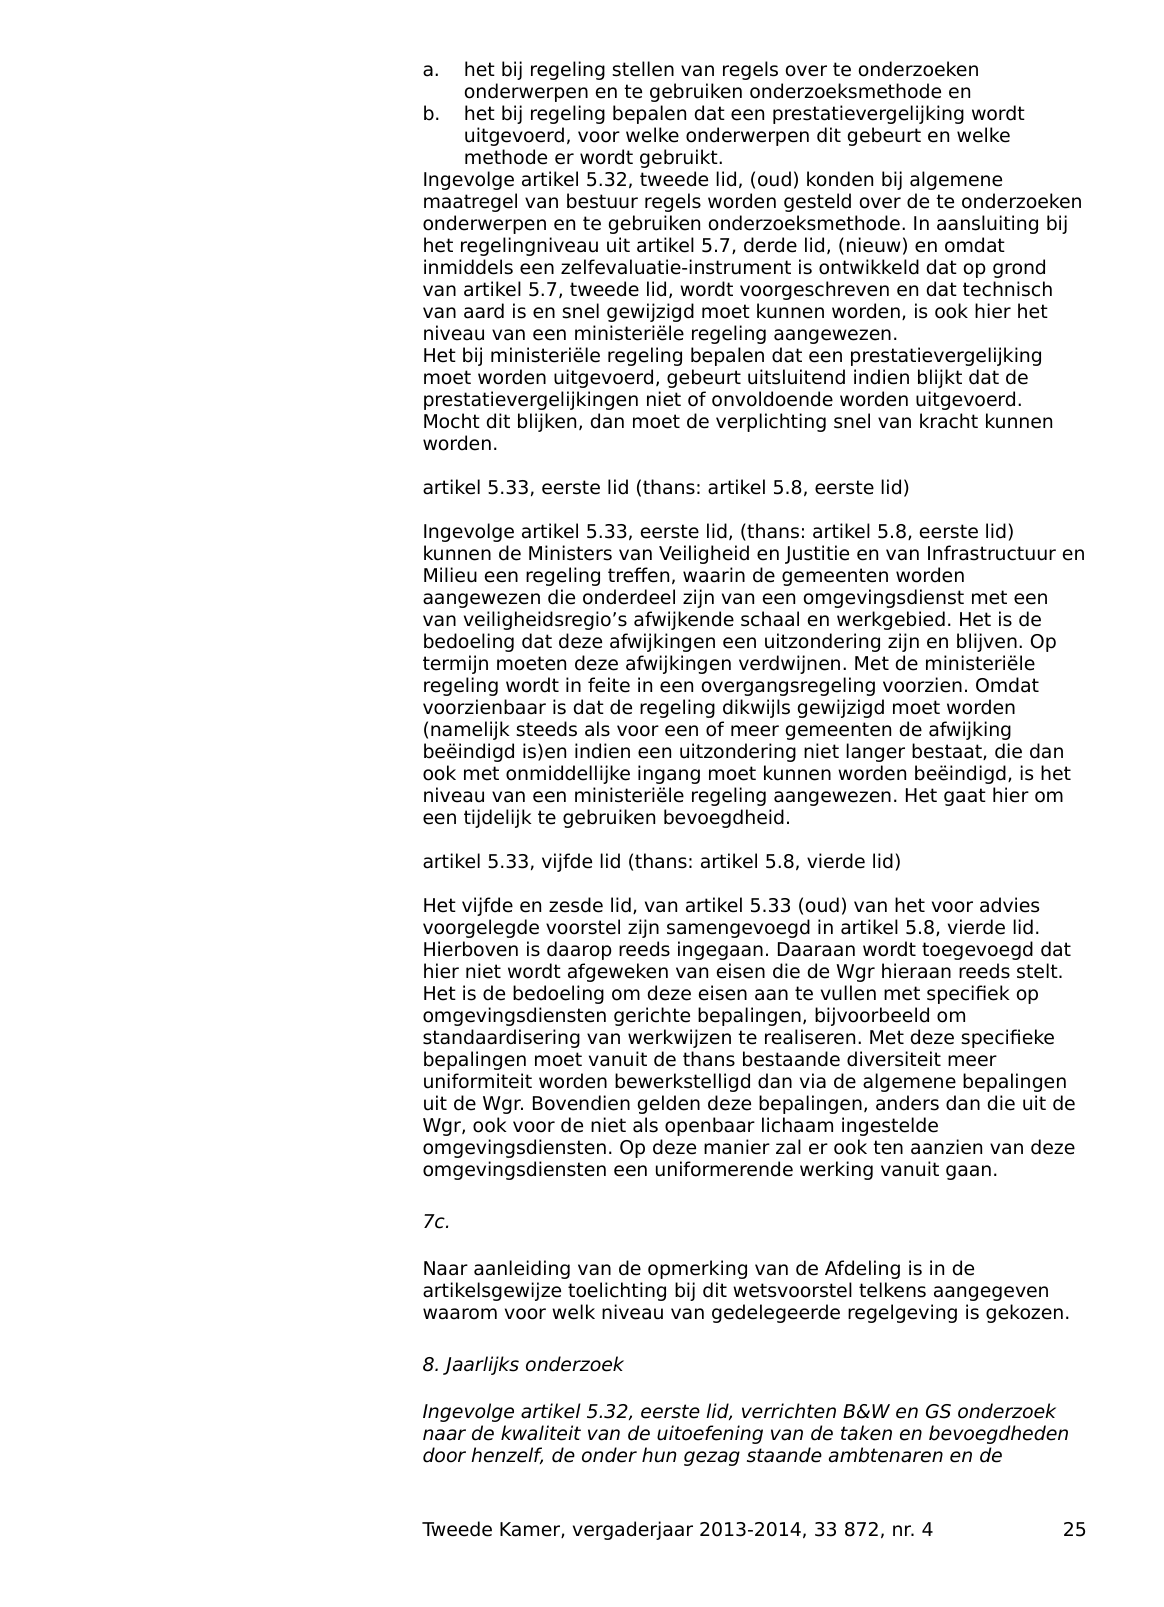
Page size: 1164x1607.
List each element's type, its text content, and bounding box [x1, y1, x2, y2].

text Ingevolge artikel 5.33, eerste lid, (thans: artikel 5.8, eerste lid) kunnen de Ministers van Veiligheid en Justitie en van Infrastructuur en Milieu een regeling treffen, waarin de gemeenten worden aangewezen die onderdeel zijn van een omgevingsdienst met een van veiligheidsregio’s afwijkende schaal en werkgebied. Het is de bedoeling dat deze afwijkingen een uitzondering zijn en blijven. Op termijn moeten deze afwijkingen verdwijnen. Met de ministeriële regeling wordt in feite in een overgangsregeling voorzien. Omdat voorzienbaar is dat de regeling dikwijls gewijzigd moet worden (namelijk steeds als voor een of meer gemeenten de afwijking beëindigd is)en indien een uitzondering niet langer bestaat, die dan ook met onmiddellijke ingang moet kunnen worden beëindigd, is het niveau van een ministeriële regeling aangewezen. Het gaat hier om een tijdelijk te gebruiken bevoegdheid. [422, 521, 1087, 829]
text Ingevolge artikel 5.32, eerste lid, verrichten B&W en GS onderzoek naar de kwaliteit van de uitoefening van de taken en bevoegdheden door henzelf, de onder hun gezag staande ambtenaren en de [422, 1401, 1087, 1467]
subtitle artikel 5.33, eerste lid (thans: artikel 5.8, eerste lid) [422, 477, 1087, 499]
text Het bij ministeriële regeling bepalen dat een prestatievergelijking moet worden uitgevoerd, gebeurt uitsluitend indien blijkt dat de prestatievergelijkingen niet of onvoldoende worden uitgevoerd. Mocht dit blijken, dan moet de verplichting snel van kracht kunnen worden. [422, 345, 1087, 455]
text Ingevolge artikel 5.32, tweede lid, (oud) konden bij algemene maatregel van bestuur regels worden gesteld over de te onderzoeken onderwerpen en te gebruiken onderzoeksmethode. In aansluiting bij het regelingniveau uit artikel 5.7, derde lid, (nieuw) en omdat inmiddels een zelfevaluatie-instrument is ontwikkeld dat op grond van artikel 5.7, tweede lid, wordt voorgeschreven en dat technisch van aard is en snel gewijzigd moet kunnen worden, is ook hier het niveau van een ministeriële regeling aangewezen. [422, 169, 1087, 345]
subtitle 8. Jaarlijks onderzoek [422, 1354, 1087, 1376]
text Het vijfde en zesde lid, van artikel 5.33 (oud) van het voor advies voorgelegde voorstel zijn samengevoegd in artikel 5.8, vierde lid. Hierboven is daarop reeds ingegaan. Daaraan wordt toegevoegd dat hier niet wordt afgeweken van eisen die de Wgr hieraan reeds stelt. Het is de bedoeling om deze eisen aan te vullen met specifiek op omgevingsdiensten gerichte bepalingen, bijvoorbeeld om standaardisering van werkwijzen te realiseren. Met deze specifieke bepalingen moet vanuit de thans bestaande diversiteit meer uniformiteit worden bewerkstelligd dan via de algemene bepalingen uit de Wgr. Bovendien gelden deze bepalingen, anders dan die uit de Wgr, ook voor de niet als openbaar lichaam ingestelde omgevingsdiensten. Op deze manier zal er ook ten aanzien van deze omgevingsdiensten een uniformerende werking vanuit gaan. [422, 895, 1087, 1181]
text Naar aanleiding van de opmerking van de Afdeling is in de artikelsgewijze toelichting bij dit wetsvoorstel telkens aangegeven waarom voor welk niveau van gedelegeerde regelgeving is gekozen. [422, 1258, 1087, 1324]
text a. het bij regeling stellen van regels over te onderzoeken onderwerpen en te gebruiken onderzoeksmethode en [422, 59, 1087, 103]
text b. het bij regeling bepalen dat een prestatievergelijking wordt uitgevoerd, voor welke onderwerpen dit gebeurt en welke methode er wordt gebruikt. [422, 103, 1087, 169]
subtitle artikel 5.33, vijfde lid (thans: artikel 5.8, vierde lid) [422, 851, 1087, 873]
subtitle 7c. [422, 1211, 1087, 1233]
